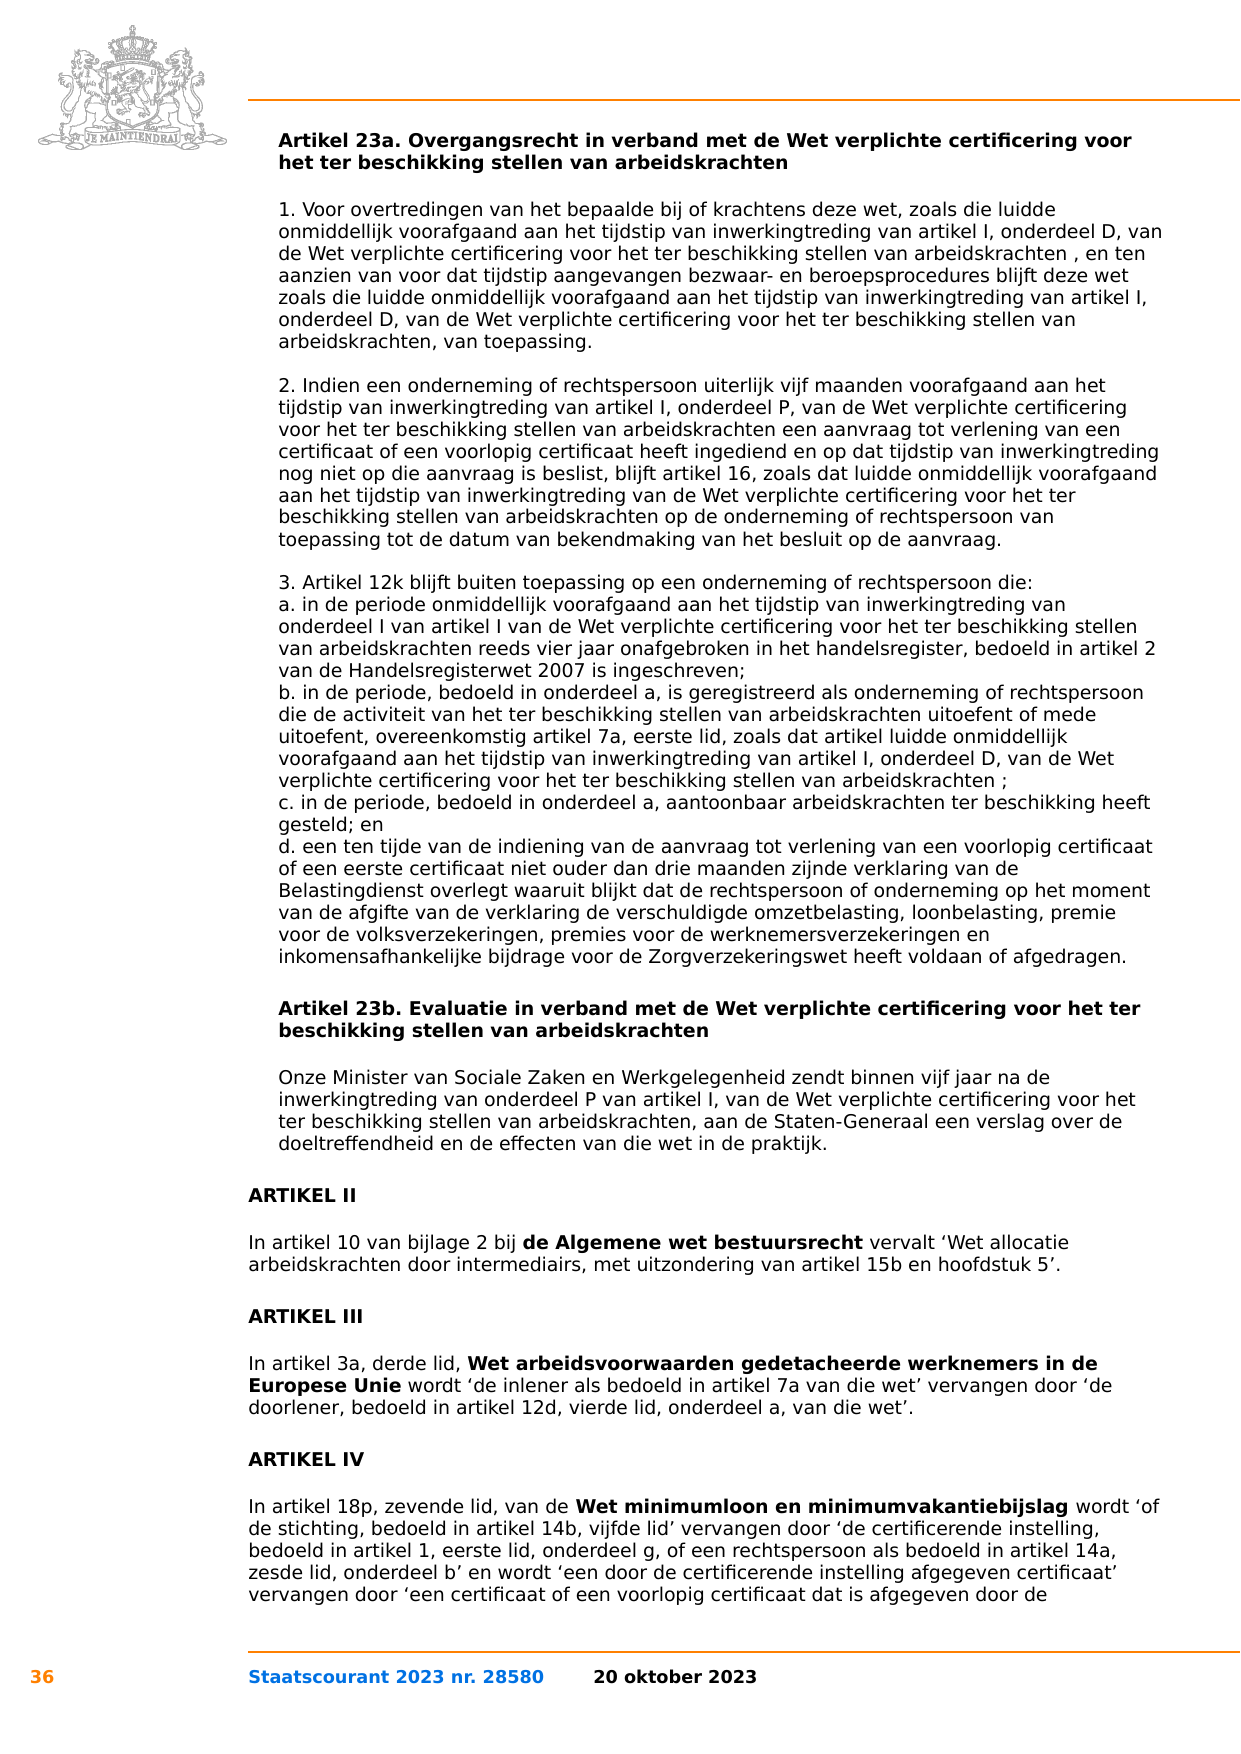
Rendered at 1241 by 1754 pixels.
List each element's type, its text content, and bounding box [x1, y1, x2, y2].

text d. een ten tijde van de indiening van de aanvraag tot verlening van een voorlopig certificaat of een eerste certificaat niet ouder dan drie maanden zijnde verklaring van de Belastingdienst overlegt waaruit blijkt dat de rechtspersoon of onderneming op het moment van de afgifte van de verklaring de verschuldigde omzetbelasting, loonbelasting, premie voor de volksverzekeringen, premies voor de werknemersverzekeringen en inkomensafhankelijke bijdrage voor de Zorgverzekeringswet heeft voldaan of afgedragen. [278, 836, 1163, 968]
subtitle ARTIKEL IV [248, 1449, 1163, 1471]
picture [38, 25, 227, 150]
subtitle Artikel 23b. Evaluatie in verband met de Wet verplichte certificering voor het ter beschikking stellen van arbeidskrachten [278, 998, 1163, 1042]
text In artikel 10 van bijlage 2 bij de Algemene wet bestuursrecht vervalt ‘Wet allocatie arbeidskrachten door intermediairs, met uitzondering van artikel 15b en hoofdstuk 5’. [248, 1232, 1163, 1276]
text b. in de periode, bedoeld in onderdeel a, is geregistreerd als onderneming of rechtspersoon die de activiteit van het ter beschikking stellen van arbeidskrachten uitoefent of mede uitoefent, overeenkomstig artikel 7a, eerste lid, zoals dat artikel luidde onmiddellijk voorafgaand aan het tijdstip van inwerkingtreding van artikel I, onderdeel D, van de Wet verplichte certificering voor het ter beschikking stellen van arbeidskrachten ; [278, 682, 1163, 792]
text 1. Voor overtredingen van het bepaalde bij of krachtens deze wet, zoals die luidde onmiddellijk voorafgaand aan het tijdstip van inwerkingtreding van artikel I, onderdeel D, van de Wet verplichte certificering voor het ter beschikking stellen van arbeidskrachten , en ten aanzien van voor dat tijdstip aangevangen bezwaar- en beroepsprocedures blijft deze wet zoals die luidde onmiddellijk voorafgaand aan het tijdstip van inwerkingtreding van artikel I, onderdeel D, van de Wet verplichte certificering voor het ter beschikking stellen van arbeidskrachten, van toepassing. [278, 199, 1163, 353]
text 2. Indien een onderneming of rechtspersoon uiterlijk vijf maanden voorafgaand aan het tijdstip van inwerkingtreding van artikel I, onderdeel P, van de Wet verplichte certificering voor het ter beschikking stellen van arbeidskrachten een aanvraag tot verlening van een certificaat of een voorlopig certificaat heeft ingediend en op dat tijdstip van inwerkingtreding nog niet op die aanvraag is beslist, blijft artikel 16, zoals dat luidde onmiddellijk voorafgaand aan het tijdstip van inwerkingtreding van de Wet verplichte certificering voor het ter beschikking stellen van arbeidskrachten op de onderneming of rechtspersoon van toepassing tot de datum van bekendmaking van het besluit op de aanvraag. [278, 374, 1163, 550]
text c. in de periode, bedoeld in onderdeel a, aantoonbaar arbeidskrachten ter beschikking heeft gesteld; en [278, 792, 1163, 836]
subtitle ARTIKEL II [248, 1185, 1163, 1207]
text In artikel 18p, zevende lid, van de Wet minimumloon en minimumvakantiebijslag wordt ‘of de stichting, bedoeld in artikel 14b, vijfde lid’ vervangen door ‘de certificerende instelling, bedoeld in artikel 1, eerste lid, onderdeel g, of een rechtspersoon als bedoeld in artikel 14a, zesde lid, onderdeel b’ en wordt ‘een door de certificerende instelling afgegeven certificaat’ vervangen door ‘een certificaat of een voorlopig certificaat dat is afgegeven door de [248, 1496, 1163, 1606]
subtitle Artikel 23a. Overgangsrecht in verband met de Wet verplichte certificering voor het ter beschikking stellen van arbeidskrachten [278, 130, 1163, 174]
text In artikel 3a, derde lid, Wet arbeidsvoorwaarden gedetacheerde werknemers in de Europese Unie wordt ‘de inlener als bedoeld in artikel 7a van die wet’ vervangen door ‘de doorlener, bedoeld in artikel 12d, vierde lid, onderdeel a, van die wet’. [248, 1353, 1163, 1419]
text 3. Artikel 12k blijft buiten toepassing op een onderneming of rechtspersoon die: [278, 572, 1163, 594]
subtitle ARTIKEL III [248, 1306, 1163, 1328]
text Onze Minister van Sociale Zaken en Werkgelegenheid zendt binnen vijf jaar na de inwerkingtreding van onderdeel P van artikel I, van de Wet verplichte certificering voor het ter beschikking stellen van arbeidskrachten, aan de Staten-Generaal een verslag over de doeltreffendheid en de effecten van die wet in de praktijk. [278, 1067, 1163, 1155]
text a. in de periode onmiddellijk voorafgaand aan het tijdstip van inwerkingtreding van onderdeel I van artikel I van de Wet verplichte certificering voor het ter beschikking stellen van arbeidskrachten reeds vier jaar onafgebroken in het handelsregister, bedoeld in artikel 2 van de Handelsregisterwet 2007 is ingeschreven; [278, 594, 1163, 682]
